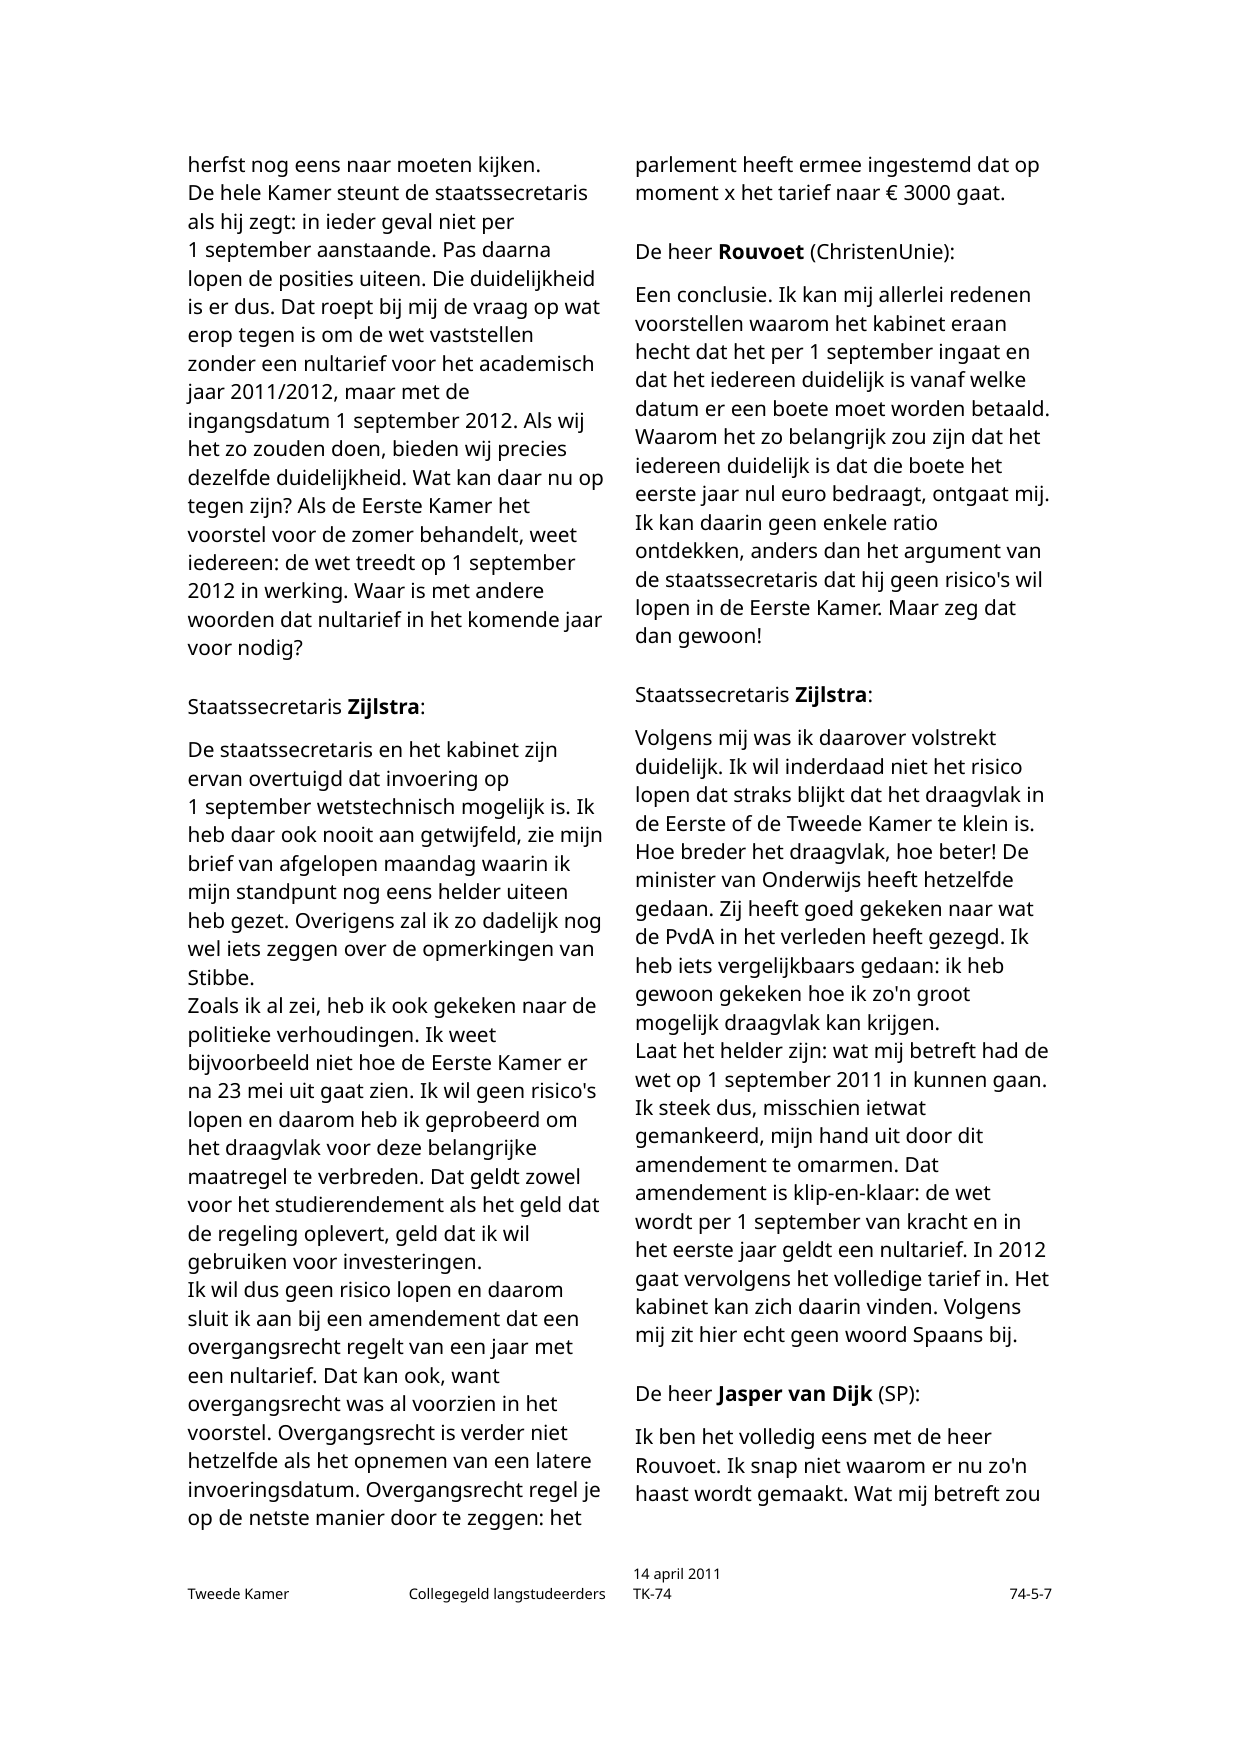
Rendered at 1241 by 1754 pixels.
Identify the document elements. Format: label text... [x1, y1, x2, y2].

text Een conclusie. Ik kan mij allerlei redenen voorstellen waarom het kabinet eraan hecht dat het per 1 september ingaat en dat het iedereen duidelijk is vanaf welke datum er een boete moet worden betaald. Waarom het zo belangrijk zou zijn dat het iedereen duidelijk is dat die boete het eerste jaar nul euro bedraagt, ontgaat mij. Ik kan daarin geen enkele ratio ontdekken, anders dan het argument van de staatssecretaris dat hij geen risico's wil lopen in de Eerste Kamer. Maar zeg dat dan gewoon! [635, 280, 1053, 650]
text De heer Rouvoet (ChristenUnie): [635, 237, 1053, 265]
text Staatssecretaris Zijlstra: [187, 692, 605, 720]
text Staatssecretaris Zijlstra: [635, 680, 1053, 708]
text Ik ben het volledig eens met de heer Rouvoet. Ik snap niet waarom er nu zo'n haast wordt gemaakt. Wat mij betreft zou [635, 1422, 1053, 1508]
text De heer Jasper van Dijk (SP): [635, 1379, 1053, 1407]
text Zoals ik al zei, heb ik ook gekeken naar de politieke verhoudingen. Ik weet bijvoorbeeld niet hoe de Eerste Kamer er na 23 mei uit gaat zien. Ik wil geen risico's lopen en daarom heb ik geprobeerd om het draagvlak voor deze belangrijke maatregel te verbreden. Dat geldt zowel voor het studierendement als het geld dat de regeling oplevert, geld dat ik wil gebruiken voor investeringen. [187, 991, 605, 1276]
text Ik wil dus geen risico lopen en daarom sluit ik aan bij een amendement dat een overgangsrecht regelt van een jaar met een nultarief. Dat kan ook, want overgangsrecht was al voorzien in het voorstel. Overgangsrecht is verder niet hetzelfde als het opnemen van een latere invoeringsdatum. Overgangsrecht regel je op de netste manier door te zeggen: het [187, 1276, 605, 1532]
text Volgens mij was ik daarover volstrekt duidelijk. Ik wil inderdaad niet het risico lopen dat straks blijkt dat het draagvlak in de Eerste of de Tweede Kamer te klein is. Hoe breder het draagvlak, hoe beter! De minister van Onderwijs heeft hetzelfde gedaan. Zij heeft goed gekeken naar wat de PvdA in het verleden heeft gezegd. Ik heb iets vergelijkbaars gedaan: ik heb gewoon gekeken hoe ik zo'n groot mogelijk draagvlak kan krijgen. [635, 723, 1053, 1036]
text De staatssecretaris en het kabinet zijn ervan overtuigd dat invoering op 1 september wetstechnisch mogelijk is. Ik heb daar ook nooit aan getwijfeld, zie mijn brief van afgelopen maandag waarin ik mijn standpunt nog eens helder uiteen heb gezet. Overigens zal ik zo dadelijk nog wel iets zeggen over de opmerkingen van Stibbe. [187, 735, 605, 991]
text parlement heeft ermee ingestemd dat op moment x het tarief naar € 3000 gaat. [635, 150, 1053, 207]
text Laat het helder zijn: wat mij betreft had de wet op 1 september 2011 in kunnen gaan. Ik steek dus, misschien ietwat gemankeerd, mijn hand uit door dit amendement te omarmen. Dat amendement is klip-en-klaar: de wet wordt per 1 september van kracht en in het eerste jaar geldt een nultarief. In 2012 gaat vervolgens het volledige tarief in. Het kabinet kan zich daarin vinden. Volgens mij zit hier echt geen woord Spaans bij. [635, 1036, 1053, 1349]
text herfst nog eens naar moeten kijken. [187, 150, 605, 178]
text De hele Kamer steunt de staatssecretaris als hij zegt: in ieder geval niet per 1 september aanstaande. Pas daarna lopen de posities uiteen. Die duidelijkheid is er dus. Dat roept bij mij de vraag op wat erop tegen is om de wet vaststellen zonder een nultarief voor het academisch jaar 2011/2012, maar met de ingangsdatum 1 september 2012. Als wij het zo zouden doen, bieden wij precies dezelfde duidelijkheid. Wat kan daar nu op tegen zijn? Als de Eerste Kamer het voorstel voor de zomer behandelt, weet iedereen: de wet treedt op 1 september 2012 in werking. Waar is met andere woorden dat nultarief in het komende jaar voor nodig? [187, 178, 605, 662]
